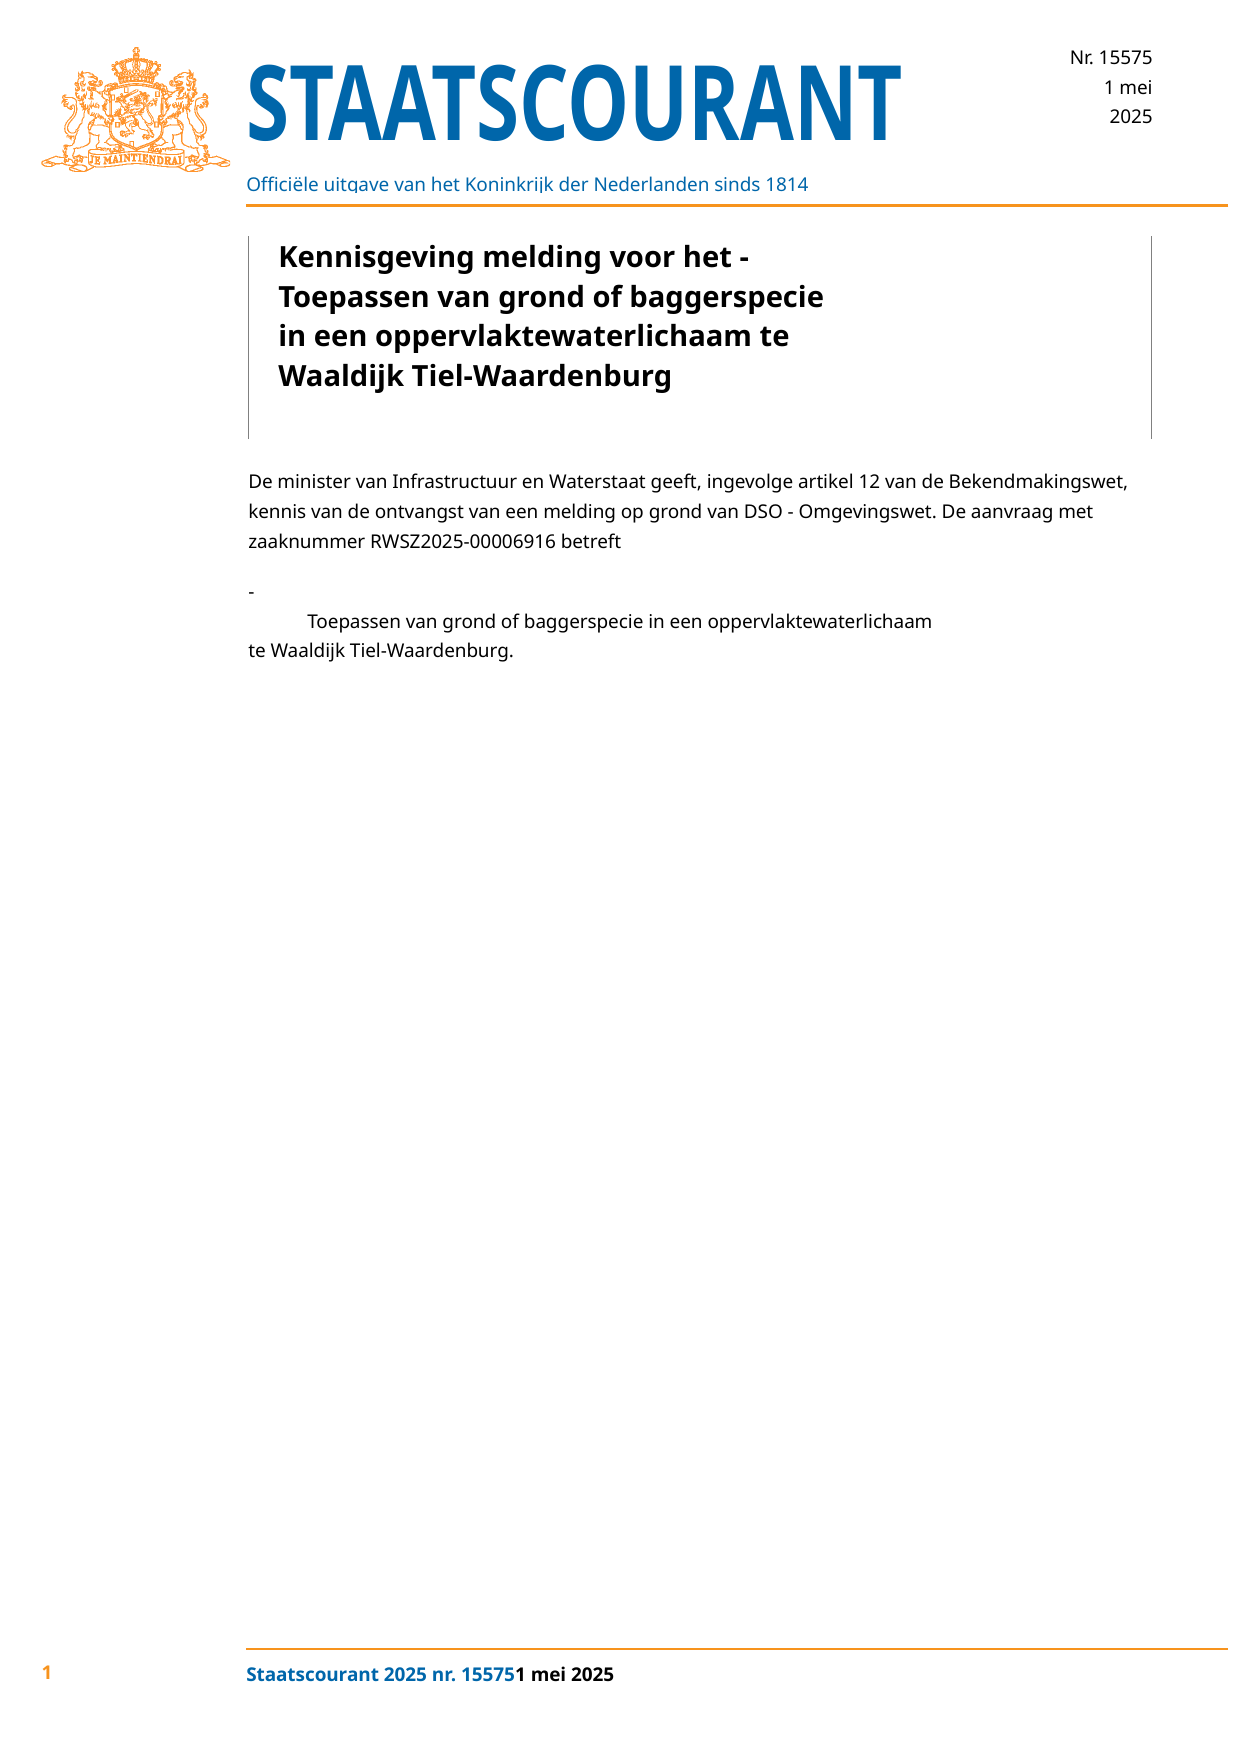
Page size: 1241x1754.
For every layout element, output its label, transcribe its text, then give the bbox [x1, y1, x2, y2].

picture [912, 236, 1090, 414]
table_header Kennisgeving melding voor het -Toepassen van grond of baggerspecie in een oppervlaktewaterlichaam te Waaldijk Tiel-Waardenburg [249, 236, 850, 439]
list Toepassen van grond of baggerspecie in een oppervlaktewaterlichaam [248, 608, 1152, 633]
text te Waaldijk Tiel-Waardenburg. [248, 637, 1152, 663]
table_header [850, 236, 912, 413]
picture [41, 47, 231, 172]
table_header [1090, 236, 1151, 413]
table_header [850, 414, 1151, 439]
text De minister van Infrastructuur en Waterstaat geeft, ingevolge artikel 12 van de Bekendmakingswet, kennis van de ontvangst van een melding op grond van DSO - Omgevingswet. De aanvraag met zaaknummer RWSZ2025-00006916 betreft [248, 469, 1152, 553]
